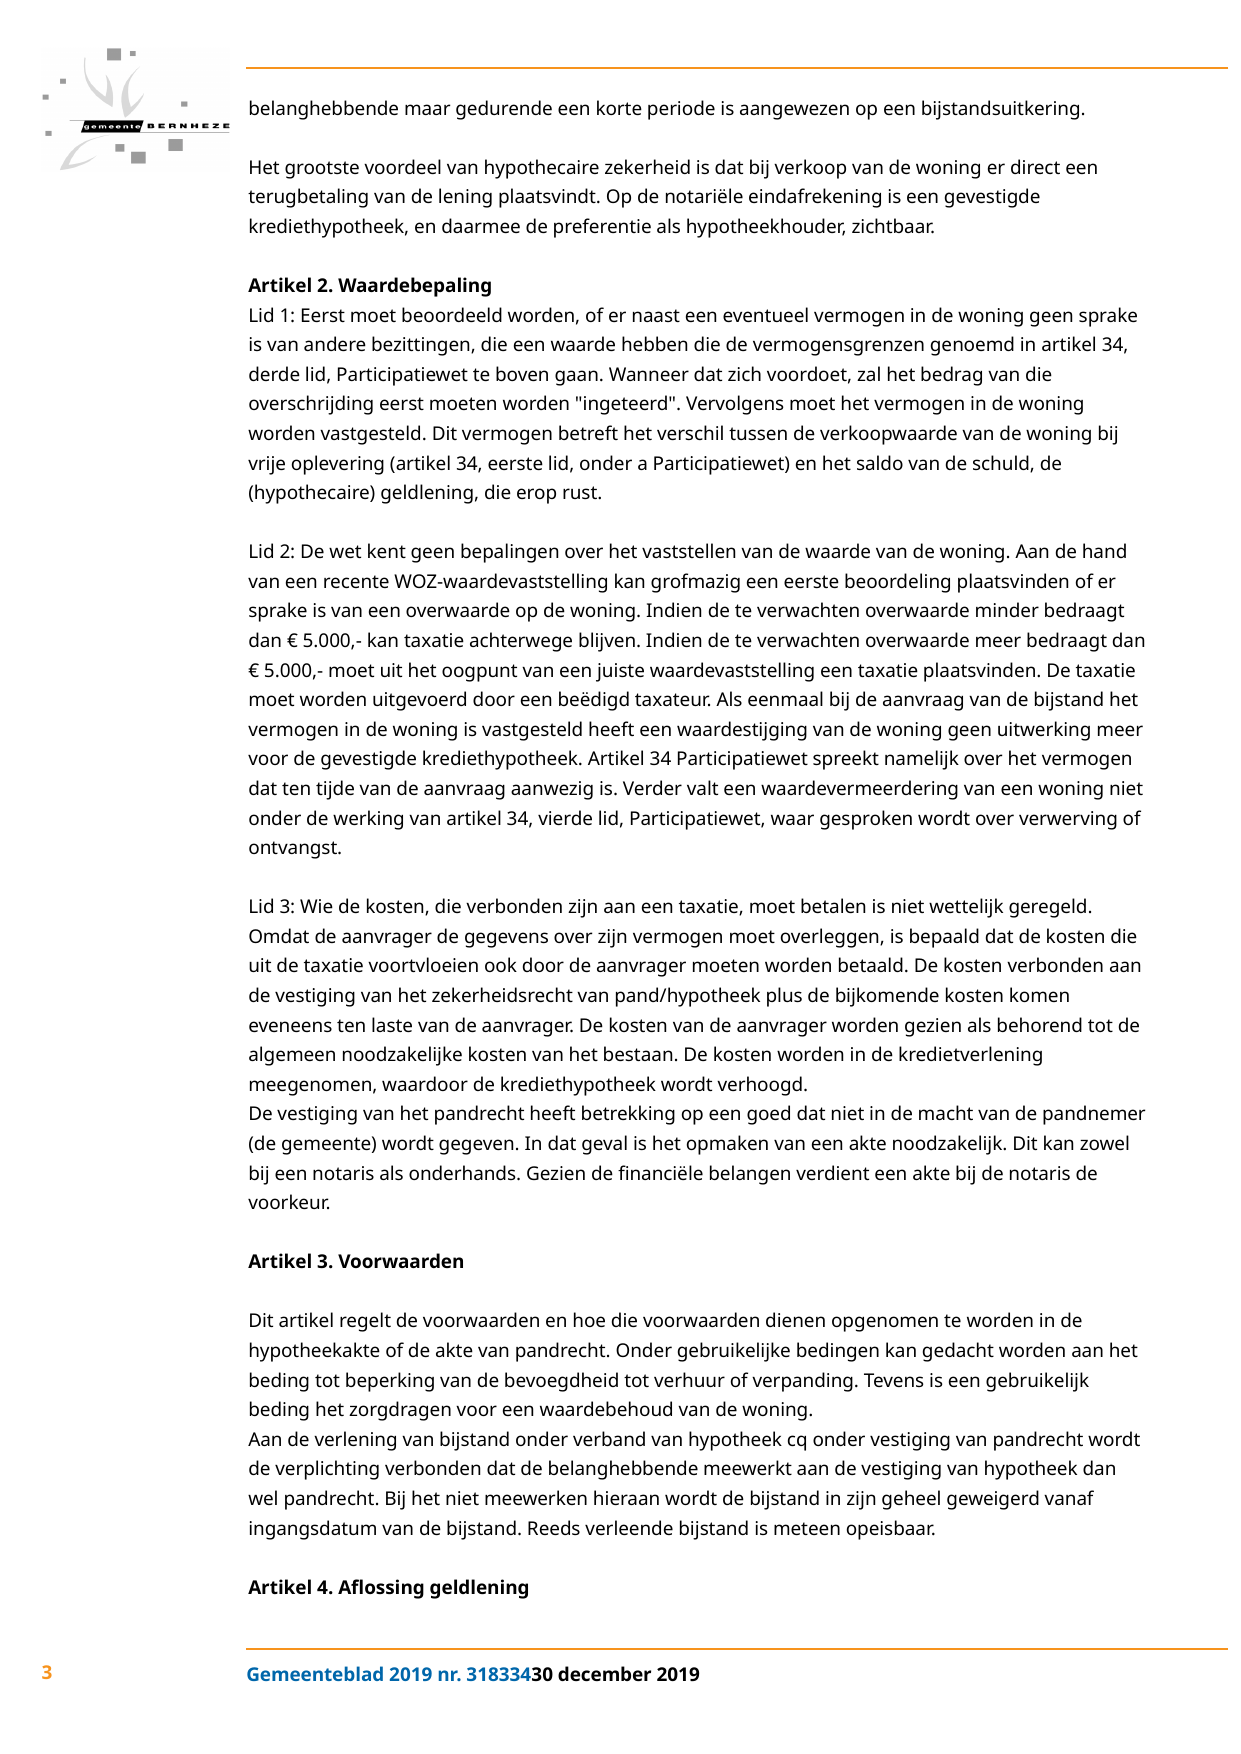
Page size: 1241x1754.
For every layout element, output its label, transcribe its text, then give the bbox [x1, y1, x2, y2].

text De vestiging van het pandrecht heeft betrekking op een goed dat niet in de macht van de pandnemer (de gemeente) wordt gegeven. In dat geval is het opmaken van een akte noodzakelijk. Dit kan zowel bij een notaris als onderhands. Gezien de financiële belangen verdient een akte bij de notaris de voorkeur. [248, 1101, 1152, 1215]
text Lid 1: Eerst moet beoordeeld worden, of er naast een eventueel vermogen in de woning geen sprake is van andere bezittingen, die een waarde hebben die de vermogensgrenzen genoemd in artikel 34, derde lid, Participatiewet te boven gaan. Wanneer dat zich voordoet, zal het bedrag van die overschrijding eerst moeten worden "ingeteerd". Vervolgens moet het vermogen in de woning worden vastgesteld. Dit vermogen betreft het verschil tussen de verkoopwaarde van de woning bij vrije oplevering (artikel 34, eerste lid, onder a Participatiewet) en het saldo van de schuld, de (hypothecaire) geldlening, die erop rust. [248, 302, 1152, 505]
text Artikel 3. Voorwaarden [248, 1248, 1152, 1274]
picture [41, 47, 231, 172]
text hypotheekakte of de akte van pandrecht. Onder gebruikelijke bedingen kan gedacht worden aan het beding tot beperking van de bevoegdheid tot verhuur of verpanding. Tevens is een gebruikelijk beding het zorgdragen voor een waardebehoud van de woning. [248, 1337, 1152, 1422]
text Artikel 2. Waardebepaling [248, 272, 1152, 298]
text Lid 2: De wet kent geen bepalingen over het vaststellen van de waarde van de woning. Aan de hand van een recente WOZ-waardevaststelling kan grofmazig een eerste beoordeling plaatsvinden of er sprake is van een overwaarde op de woning. Indien de te verwachten overwaarde minder bedraagt dan € 5.000,- kan taxatie achterwege blijven. Indien de te verwachten overwaarde meer bedraagt dan € 5.000,- moet uit het oogpunt van een juiste waardevaststelling een taxatie plaatsvinden. De taxatie moet worden uitgevoerd door een beëdigd taxateur. Als eenmaal bij de aanvraag van de bijstand het vermogen in de woning is vastgesteld heeft een waardestijging van de woning geen uitwerking meer voor de gevestigde krediethypotheek. Artikel 34 Participatiewet spreekt namelijk over het vermogen dat ten tijde van de aanvraag aanwezig is. Verder valt een waardevermeerdering van een woning niet onder de werking van artikel 34, vierde lid, Participatiewet, waar gesproken wordt over verwerving of ontvangst. [248, 538, 1152, 860]
text Lid 3: Wie de kosten, die verbonden zijn aan een taxatie, moet betalen is niet wettelijk geregeld. Omdat de aanvrager de gegevens over zijn vermogen moet overleggen, is bepaald dat de kosten die uit de taxatie voortvloeien ook door de aanvrager moeten worden betaald. De kosten verbonden aan de vestiging van het zekerheidsrecht van pand/hypotheek plus de bijkomende kosten komen eveneens ten laste van de aanvrager. De kosten van de aanvrager worden gezien als behorend tot de algemeen noodzakelijke kosten van het bestaan. De kosten worden in de kredietverlening meegenomen, waardoor de krediethypotheek wordt verhoogd. [248, 893, 1152, 1097]
text Aan de verlening van bijstand onder verband van hypotheek cq onder vestiging van pandrecht wordt de verplichting verbonden dat de belanghebbende meewerkt aan de vestiging van hypotheek dan wel pandrecht. Bij het niet meewerken hieraan wordt de bijstand in zijn geheel geweigerd vanaf ingangsdatum van de bijstand. Reeds verleende bijstand is meteen opeisbaar. [248, 1426, 1152, 1541]
text belanghebbende maar gedurende een korte periode is aangewezen op een bijstandsuitkering. [248, 95, 1152, 121]
text Artikel 4. Aflossing geldlening [248, 1574, 1152, 1600]
text Het grootste voordeel van hypothecaire zekerheid is dat bij verkoop van de woning er direct een terugbetaling van de lening plaatsvindt. Op de notariële eindafrekening is een gevestigde krediethypotheek, en daarmee de preferentie als hypotheekhouder, zichtbaar. [248, 154, 1152, 239]
text Dit artikel regelt de voorwaarden en hoe die voorwaarden dienen opgenomen te worden in de [248, 1308, 1152, 1333]
